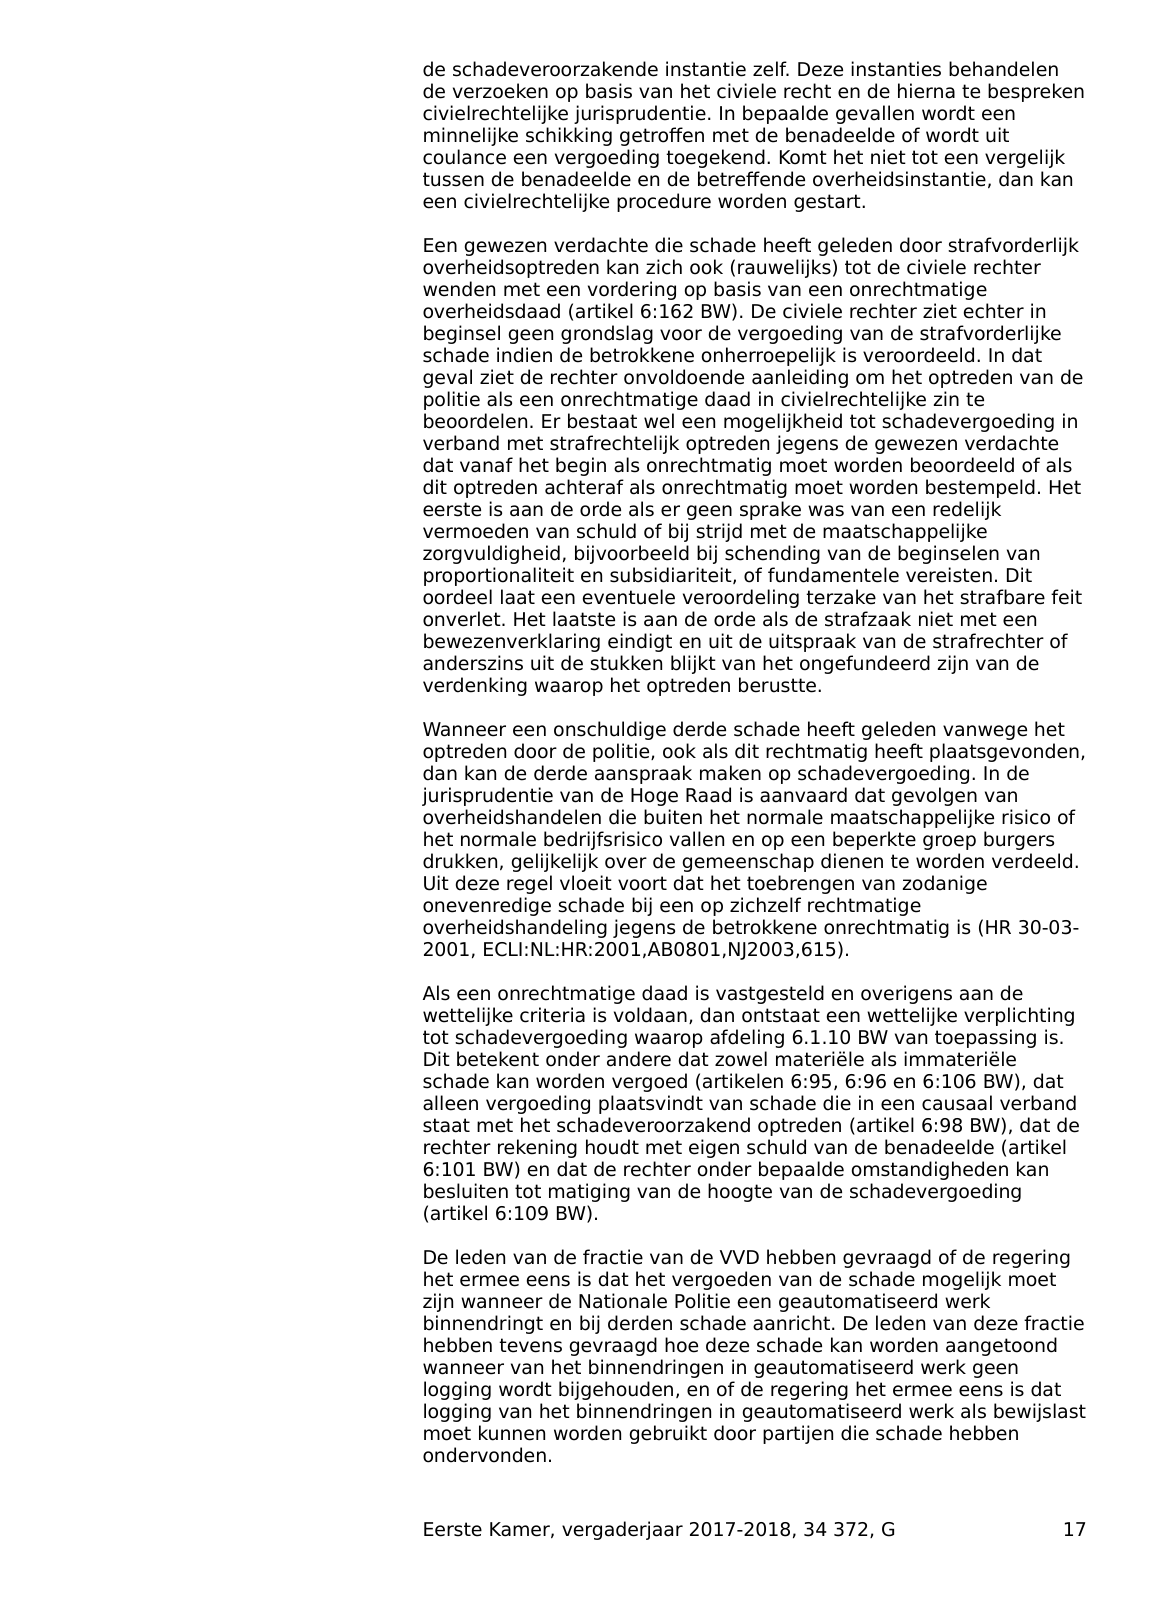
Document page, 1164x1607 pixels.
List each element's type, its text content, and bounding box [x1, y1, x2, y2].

text Als een onrechtmatige daad is vastgesteld en overigens aan de wettelijke criteria is voldaan, dan ontstaat een wettelijke verplichting tot schadevergoeding waarop afdeling 6.1.10 BW van toepassing is. Dit betekent onder andere dat zowel materiële als immateriële schade kan worden vergoed (artikelen 6:95, 6:96 en 6:106 BW), dat alleen vergoeding plaatsvindt van schade die in een causaal verband staat met het schadeveroorzakend optreden (artikel 6:98 BW), dat de rechter rekening houdt met eigen schuld van de benadeelde (artikel 6:101 BW) en dat de rechter onder bepaalde omstandigheden kan besluiten tot matiging van de hoogte van de schadevergoeding (artikel 6:109 BW). [422, 983, 1087, 1224]
text Een gewezen verdachte die schade heeft geleden door strafvorderlijk overheidsoptreden kan zich ook (rauwelijks) tot de civiele rechter wenden met een vordering op basis van een onrechtmatige overheidsdaad (artikel 6:162 BW). De civiele rechter ziet echter in beginsel geen grondslag voor de vergoeding van de strafvorderlijke schade indien de betrokkene onherroepelijk is veroordeeld. In dat geval ziet de rechter onvoldoende aanleiding om het optreden van de politie als een onrechtmatige daad in civielrechtelijke zin te beoordelen. Er bestaat wel een mogelijkheid tot schadevergoeding in verband met strafrechtelijk optreden jegens de gewezen verdachte dat vanaf het begin als onrechtmatig moet worden beoordeeld of als dit optreden achteraf als onrechtmatig moet worden bestempeld. Het eerste is aan de orde als er geen sprake was van een redelijk vermoeden van schuld of bij strijd met de maatschappelijke zorgvuldigheid, bijvoorbeeld bij schending van de beginselen van proportionaliteit en subsidiariteit, of fundamentele vereisten. Dit oordeel laat een eventuele veroordeling terzake van het strafbare feit onverlet. Het laatste is aan de orde als de strafzaak niet met een bewezenverklaring eindigt en uit de uitspraak van de strafrechter of anderszins uit de stukken blijkt van het ongefundeerd zijn van de verdenking waarop het optreden berustte. [422, 235, 1087, 697]
text Wanneer een onschuldige derde schade heeft geleden vanwege het optreden door de politie, ook als dit rechtmatig heeft plaatsgevonden, dan kan de derde aanspraak maken op schadevergoeding. In de jurisprudentie van de Hoge Raad is aanvaard dat gevolgen van overheidshandelen die buiten het normale maatschappelijke risico of het normale bedrijfsrisico vallen en op een beperkte groep burgers drukken, gelijkelijk over de gemeenschap dienen te worden verdeeld. Uit deze regel vloeit voort dat het toebrengen van zodanige onevenredige schade bij een op zichzelf rechtmatige overheidshandeling jegens de betrokkene onrechtmatig is (HR 30-03-2001, ECLI:NL:HR:2001,AB0801,NJ2003,615). [422, 719, 1087, 961]
text de schadeveroorzakende instantie zelf. Deze instanties behandelen de verzoeken op basis van het civiele recht en de hierna te bespreken civielrechtelijke jurisprudentie. In bepaalde gevallen wordt een minnelijke schikking getroffen met de benadeelde of wordt uit coulance een vergoeding toegekend. Komt het niet tot een vergelijk tussen de benadeelde en de betreffende overheidsinstantie, dan kan een civielrechtelijke procedure worden gestart. [422, 59, 1087, 213]
text De leden van de fractie van de VVD hebben gevraagd of de regering het ermee eens is dat het vergoeden van de schade mogelijk moet zijn wanneer de Nationale Politie een geautomatiseerd werk binnendringt en bij derden schade aanricht. De leden van deze fractie hebben tevens gevraagd hoe deze schade kan worden aangetoond wanneer van het binnendringen in geautomatiseerd werk geen logging wordt bijgehouden, en of de regering het ermee eens is dat logging van het binnendringen in geautomatiseerd werk als bewijslast moet kunnen worden gebruikt door partijen die schade hebben ondervonden. [422, 1247, 1087, 1467]
